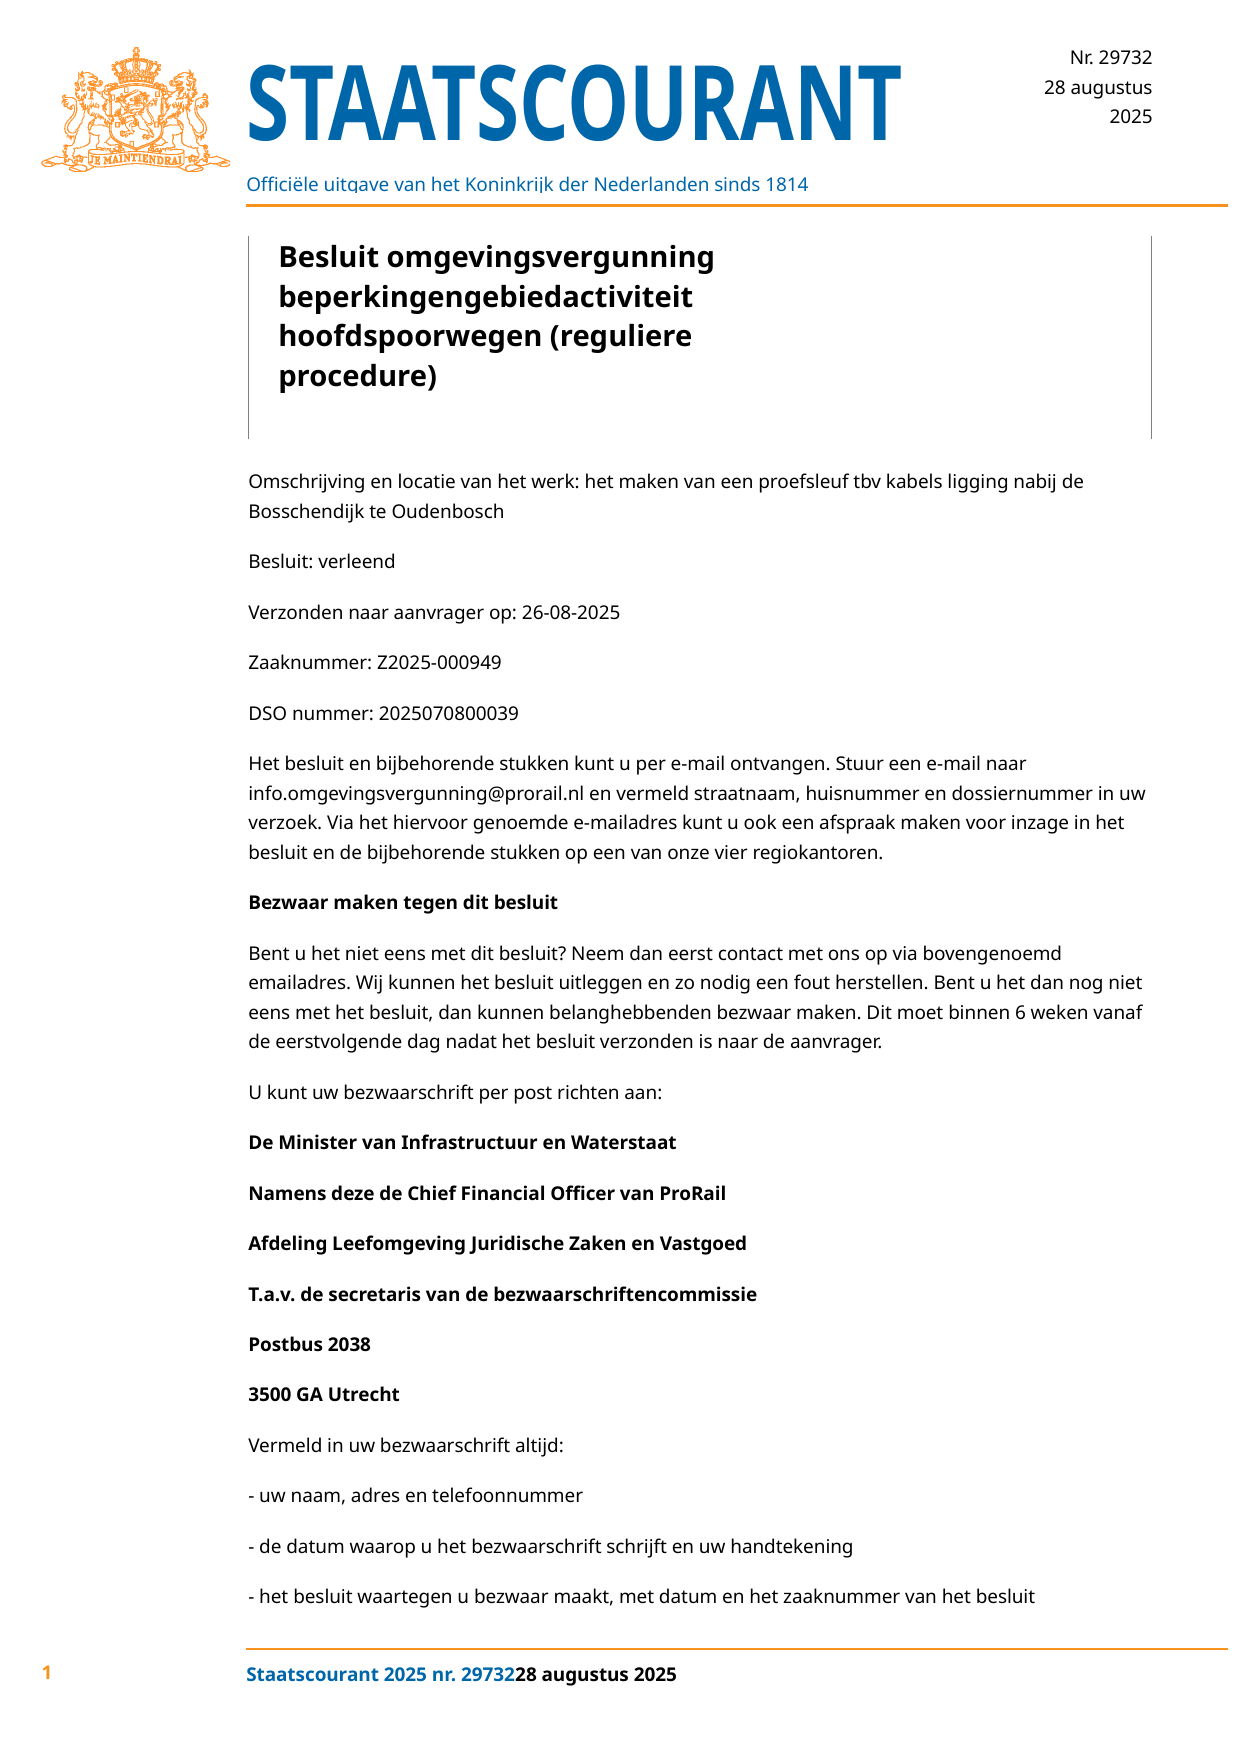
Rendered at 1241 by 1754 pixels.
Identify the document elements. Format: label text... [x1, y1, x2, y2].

text Postbus 2038 [248, 1331, 1152, 1357]
text Vermeld in uw bezwaarschrift altijd: [248, 1432, 1152, 1458]
text Namens deze de Chief Financial Officer van ProRail [248, 1180, 1152, 1206]
text Bent u het niet eens met dit besluit? Neem dan eerst contact met ons op via bovengenoemd emailadres. Wij kunnen het besluit uitleggen en zo nodig een fout herstellen. Bent u het dan nog niet eens met het besluit, dan kunnen belanghebbenden bezwaar maken. Dit moet binnen 6 weken vanaf de eerstvolgende dag nadat het besluit verzonden is naar de aanvrager. [248, 940, 1152, 1054]
text - uw naam, adres en telefoonnummer [248, 1482, 1152, 1508]
text Afdeling Leefomgeving Juridische Zaken en Vastgoed [248, 1230, 1152, 1256]
text 3500 GA Utrecht [248, 1382, 1152, 1407]
text DSO nummer: 2025070800039 [248, 700, 1152, 726]
text - het besluit waartegen u bezwaar maakt, met datum en het zaaknummer van het besluit [248, 1583, 1152, 1609]
table_header [850, 414, 1151, 439]
table_header Besluit omgevingsvergunning beperkingengebiedactiviteit hoofdspoorwegen (reguliere procedure) [249, 236, 850, 439]
text Bezwaar maken tegen dit besluit [248, 889, 1152, 915]
picture [912, 236, 1090, 414]
text De Minister van Infrastructuur en Waterstaat [248, 1129, 1152, 1155]
table_header [850, 236, 912, 413]
text - de datum waarop u het bezwaarschrift schrijft en uw handtekening [248, 1533, 1152, 1558]
text U kunt uw bezwaarschrift per post richten aan: [248, 1079, 1152, 1105]
text Omschrijving en locatie van het werk: het maken van een proefsleuf tbv kabels ligging nabij de Bosschendijk te Oudenbosch [248, 469, 1152, 524]
text T.a.v. de secretaris van de bezwaarschriftencommissie [248, 1281, 1152, 1306]
table_header [1090, 236, 1151, 413]
text Verzonden naar aanvrager op: 26-08-2025 [248, 599, 1152, 625]
text Het besluit en bijbehorende stukken kunt u per e-mail ontvangen. Stuur een e-mail naar info.omgevingsvergunning@prorail.nl en vermeld straatnaam, huisnummer en dossiernummer in uw verzoek. Via het hiervoor genoemde e-mailadres kunt u ook een afspraak maken voor inzage in het besluit en de bijbehorende stukken op een van onze vier regiokantoren. [248, 750, 1152, 865]
text Besluit: verleend [248, 549, 1152, 574]
text Zaaknummer: Z2025-000949 [248, 649, 1152, 675]
picture [41, 47, 231, 172]
